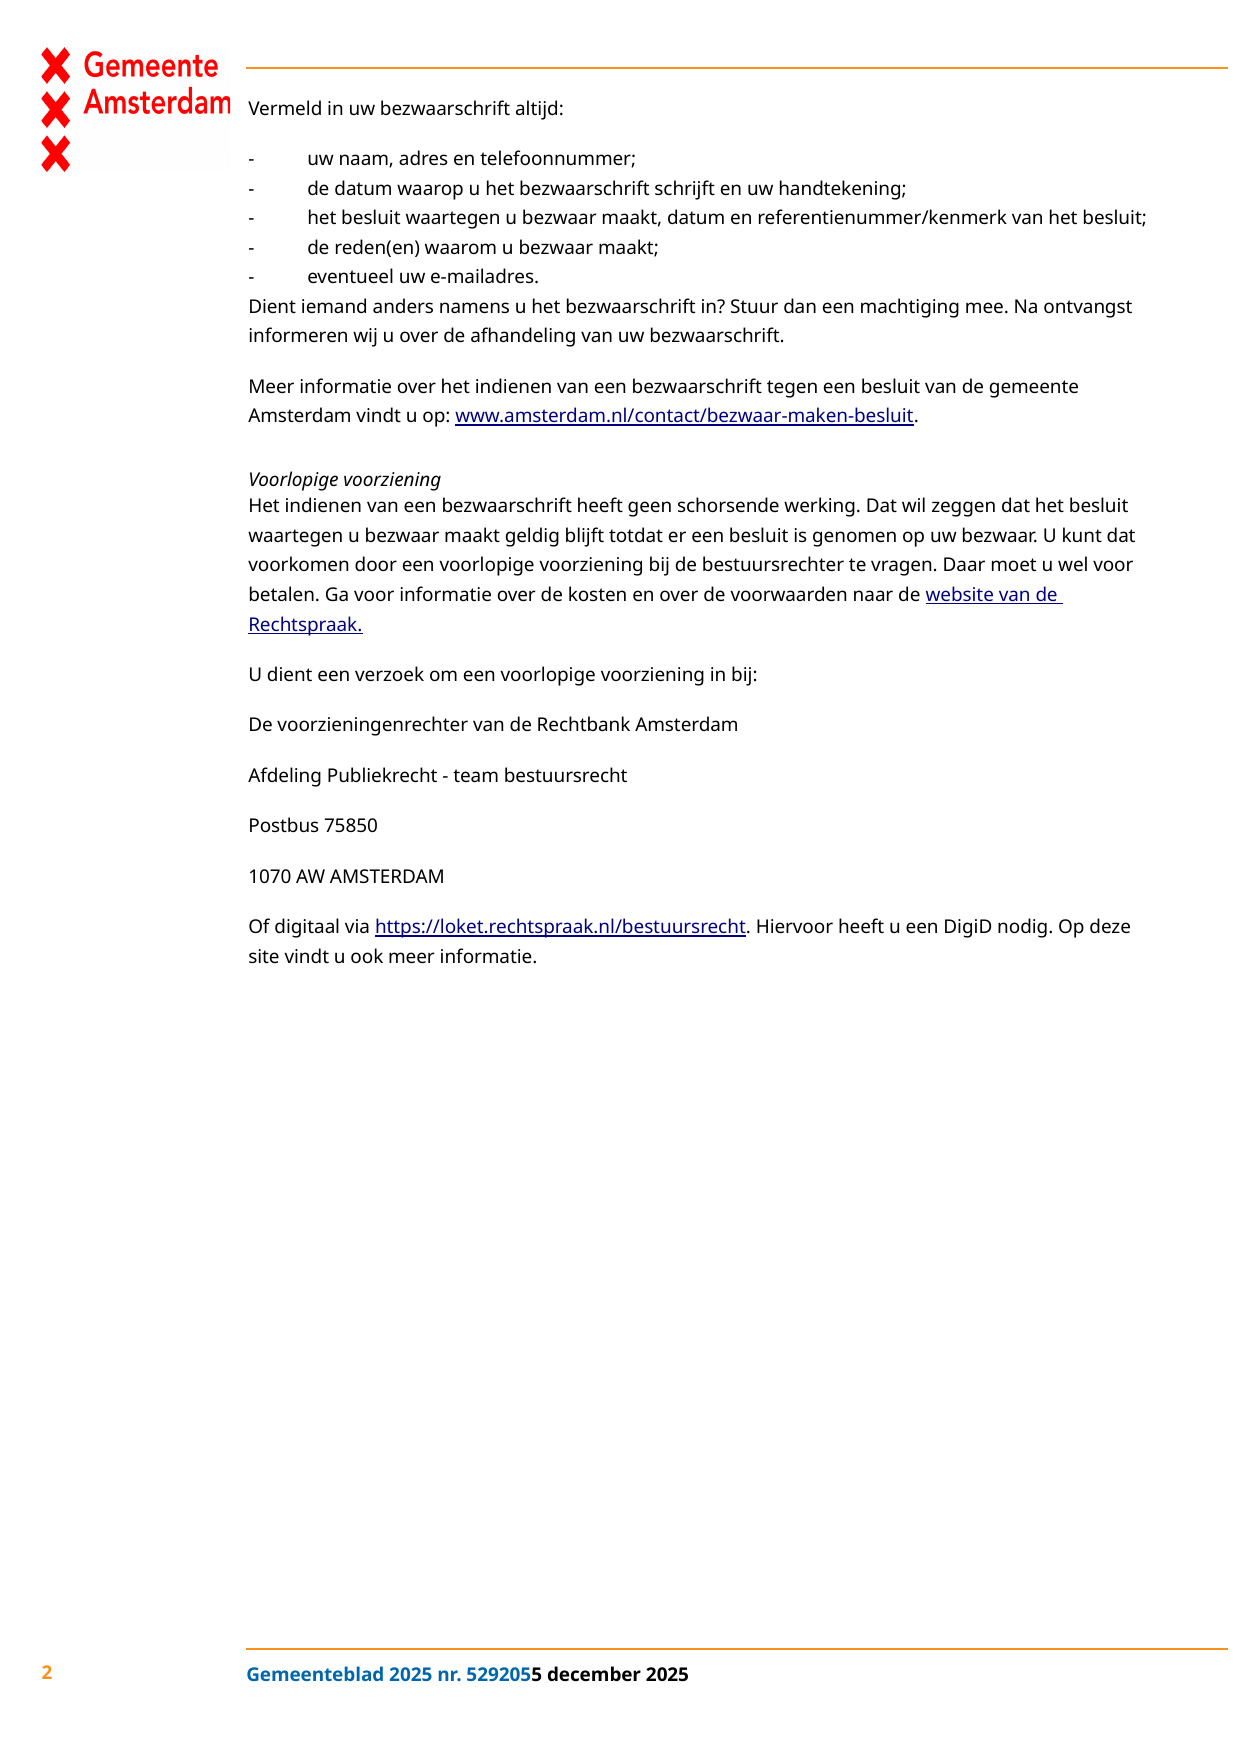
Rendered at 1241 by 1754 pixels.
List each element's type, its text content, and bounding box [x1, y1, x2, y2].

text Voorlopige voorziening [248, 467, 1152, 492]
list de reden(en) waarom u bezwaar maakt; [248, 234, 1152, 260]
list het besluit waartegen u bezwaar maakt, datum en referentienummer/kenmerk van het besluit; [248, 204, 1152, 230]
picture [41, 47, 231, 172]
list uw naam, adres en telefoonnummer; [248, 145, 1152, 171]
text Afdeling Publiekrecht - team bestuursrecht [248, 762, 1152, 788]
text De voorzieningenrechter van de Rechtbank Amsterdam [248, 712, 1152, 737]
text 1070 AW AMSTERDAM [248, 863, 1152, 888]
text U dient een verzoek om een voorlopige voorziening in bij: [248, 661, 1152, 687]
text Postbus 75850 [248, 812, 1152, 838]
text Meer informatie over het indienen van een bezwaarschrift tegen een besluit van de gemeente Amsterdam vindt u op: www.amsterdam.nl/contact/bezwaar-maken-besluit. [248, 373, 1152, 428]
text Dient iemand anders namens u het bezwaarschrift in? Stuur dan een machtiging mee. Na ontvangst informeren wij u over de afhandeling van uw bezwaarschrift. [248, 293, 1152, 348]
text Het indienen van een bezwaarschrift heeft geen schorsende werking. Dat wil zeggen dat het besluit waartegen u bezwaar maakt geldig blijft totdat er een besluit is genomen op uw bezwaar. U kunt dat voorkomen door een voorlopige voorziening bij de bestuursrechter te vragen. Daar moet u wel voor betalen. Ga voor informatie over de kosten en over de voorwaarden naar de website van de Rechtspraak. [248, 492, 1152, 636]
list de datum waarop u het bezwaarschrift schrijft en uw handtekening; [248, 175, 1152, 201]
text Of digitaal via https://loket.rechtspraak.nl/bestuursrecht. Hiervoor heeft u een DigiD nodig. Op deze site vindt u ook meer informatie. [248, 913, 1152, 968]
list eventueel uw e-mailadres. [248, 263, 1152, 289]
text Vermeld in uw bezwaarschrift altijd: [248, 95, 1152, 121]
